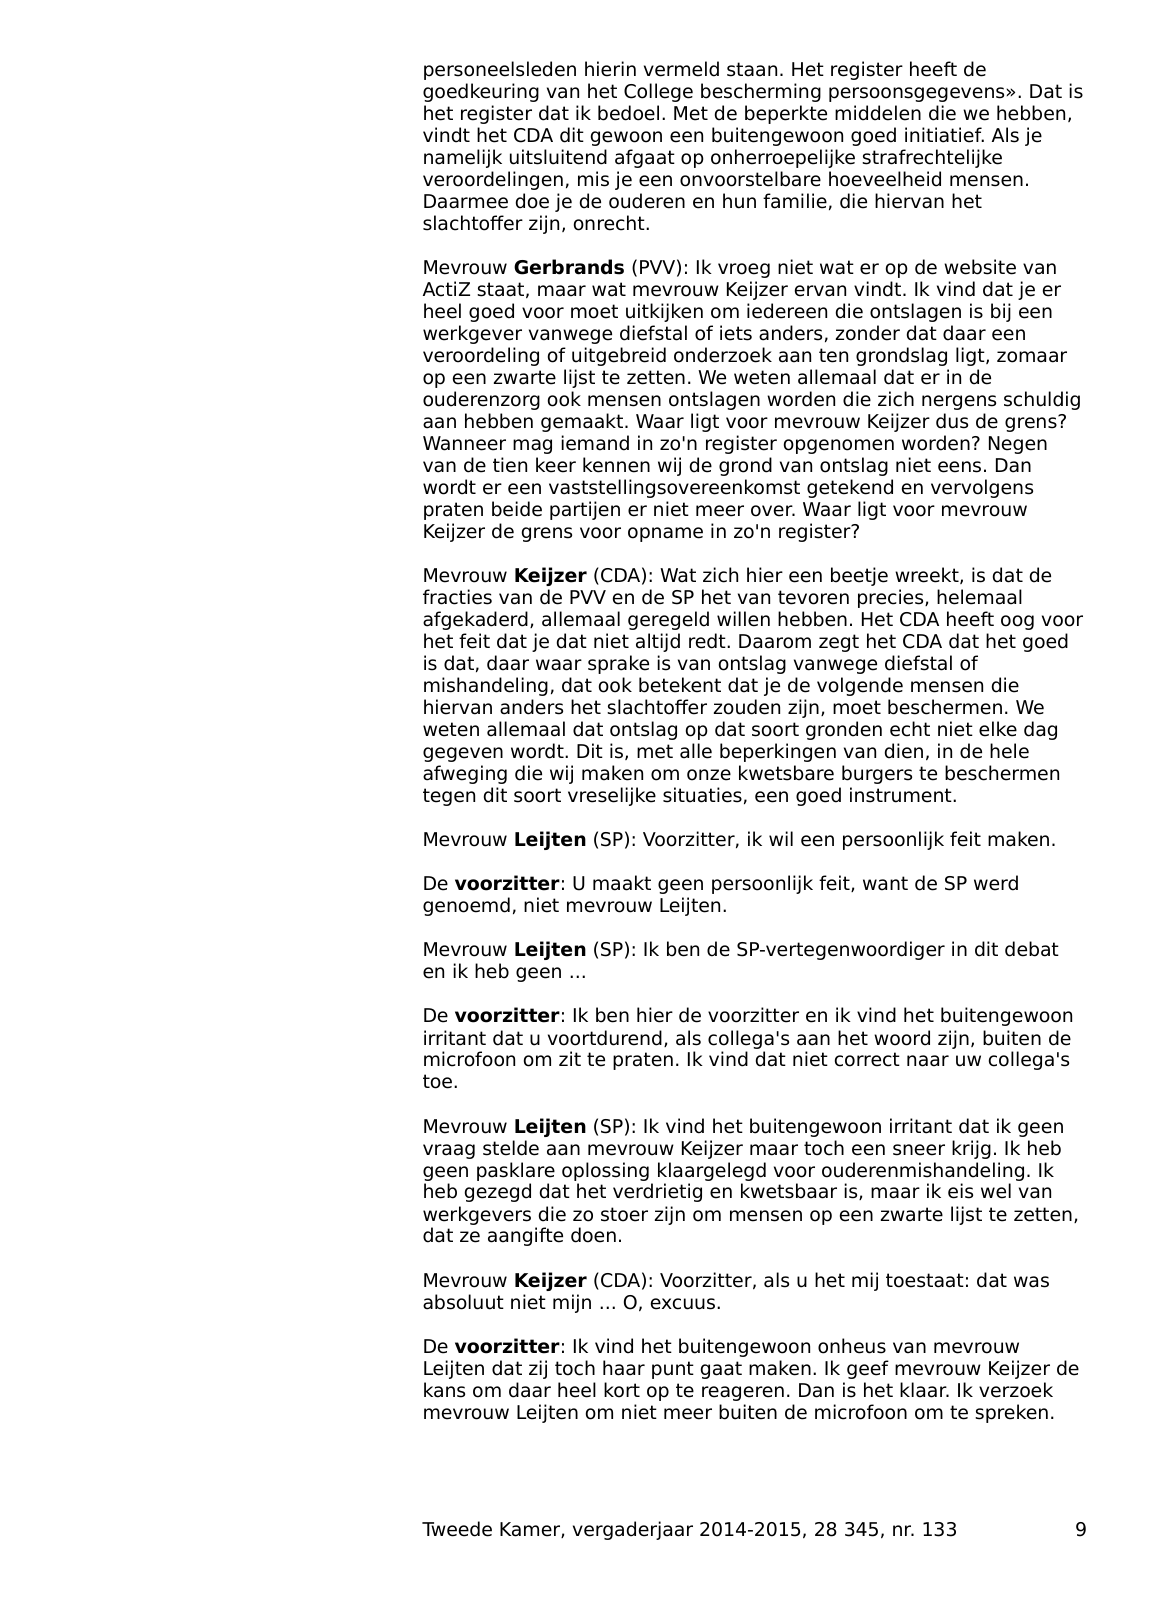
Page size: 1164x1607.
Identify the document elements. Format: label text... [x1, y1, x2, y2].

text personeelsleden hierin vermeld staan. Het register heeft de goedkeuring van het College bescherming persoonsgegevens». Dat is het register dat ik bedoel. Met de beperkte middelen die we hebben, vindt het CDA dit gewoon een buitengewoon goed initiatief. Als je namelijk uitsluitend afgaat op onherroepelijke strafrechtelijke veroordelingen, mis je een onvoorstelbare hoeveelheid mensen. Daarmee doe je de ouderen en hun familie, die hiervan het slachtoffer zijn, onrecht. [422, 59, 1087, 235]
text Mevrouw Keijzer (CDA): Voorzitter, als u het mij toestaat: dat was absoluut niet mijn ... O, excuus. [422, 1269, 1087, 1313]
text Mevrouw Leijten (SP): Ik ben de SP-vertegenwoordiger in dit debat en ik heb geen ... [422, 939, 1087, 983]
text Mevrouw Gerbrands (PVV): Ik vroeg niet wat er op de website van ActiZ staat, maar wat mevrouw Keijzer ervan vindt. Ik vind dat je er heel goed voor moet uitkijken om iedereen die ontslagen is bij een werkgever vanwege diefstal of iets anders, zonder dat daar een veroordeling of uitgebreid onderzoek aan ten grondslag ligt, zomaar op een zwarte lijst te zetten. We weten allemaal dat er in de ouderenzorg ook mensen ontslagen worden die zich nergens schuldig aan hebben gemaakt. Waar ligt voor mevrouw Keijzer dus de grens? Wanneer mag iemand in zo'n register opgenomen worden? Negen van de tien keer kennen wij de grond van ontslag niet eens. Dan wordt er een vaststellingsovereenkomst getekend en vervolgens praten beide partijen er niet meer over. Waar ligt voor mevrouw Keijzer de grens voor opname in zo'n register? [422, 257, 1087, 543]
text De voorzitter: U maakt geen persoonlijk feit, want de SP werd genoemd, niet mevrouw Leijten. [422, 873, 1087, 917]
text Mevrouw Leijten (SP): Voorzitter, ik wil een persoonlijk feit maken. [422, 829, 1087, 851]
text De voorzitter: Ik vind het buitengewoon onheus van mevrouw Leijten dat zij toch haar punt gaat maken. Ik geef mevrouw Keijzer de kans om daar heel kort op te reageren. Dan is het klaar. Ik verzoek mevrouw Leijten om niet meer buiten de microfoon om te spreken. [422, 1336, 1087, 1424]
text Mevrouw Keijzer (CDA): Wat zich hier een beetje wreekt, is dat de fracties van de PVV en de SP het van tevoren precies, helemaal afgekaderd, allemaal geregeld willen hebben. Het CDA heeft oog voor het feit dat je dat niet altijd redt. Daarom zegt het CDA dat het goed is dat, daar waar sprake is van ontslag vanwege diefstal of mishandeling, dat ook betekent dat je de volgende mensen die hiervan anders het slachtoffer zouden zijn, moet beschermen. We weten allemaal dat ontslag op dat soort gronden echt niet elke dag gegeven wordt. Dit is, met alle beperkingen van dien, in de hele afweging die wij maken om onze kwetsbare burgers te beschermen tegen dit soort vreselijke situaties, een goed instrument. [422, 565, 1087, 807]
text De voorzitter: Ik ben hier de voorzitter en ik vind het buitengewoon irritant dat u voortdurend, als collega's aan het woord zijn, buiten de microfoon om zit te praten. Ik vind dat niet correct naar uw collega's toe. [422, 1005, 1087, 1093]
text Mevrouw Leijten (SP): Ik vind het buitengewoon irritant dat ik geen vraag stelde aan mevrouw Keijzer maar toch een sneer krijg. Ik heb geen pasklare oplossing klaargelegd voor ouderenmishandeling. Ik heb gezegd dat het verdrietig en kwetsbaar is, maar ik eis wel van werkgevers die zo stoer zijn om mensen op een zwarte lijst te zetten, dat ze aangifte doen. [422, 1116, 1087, 1247]
